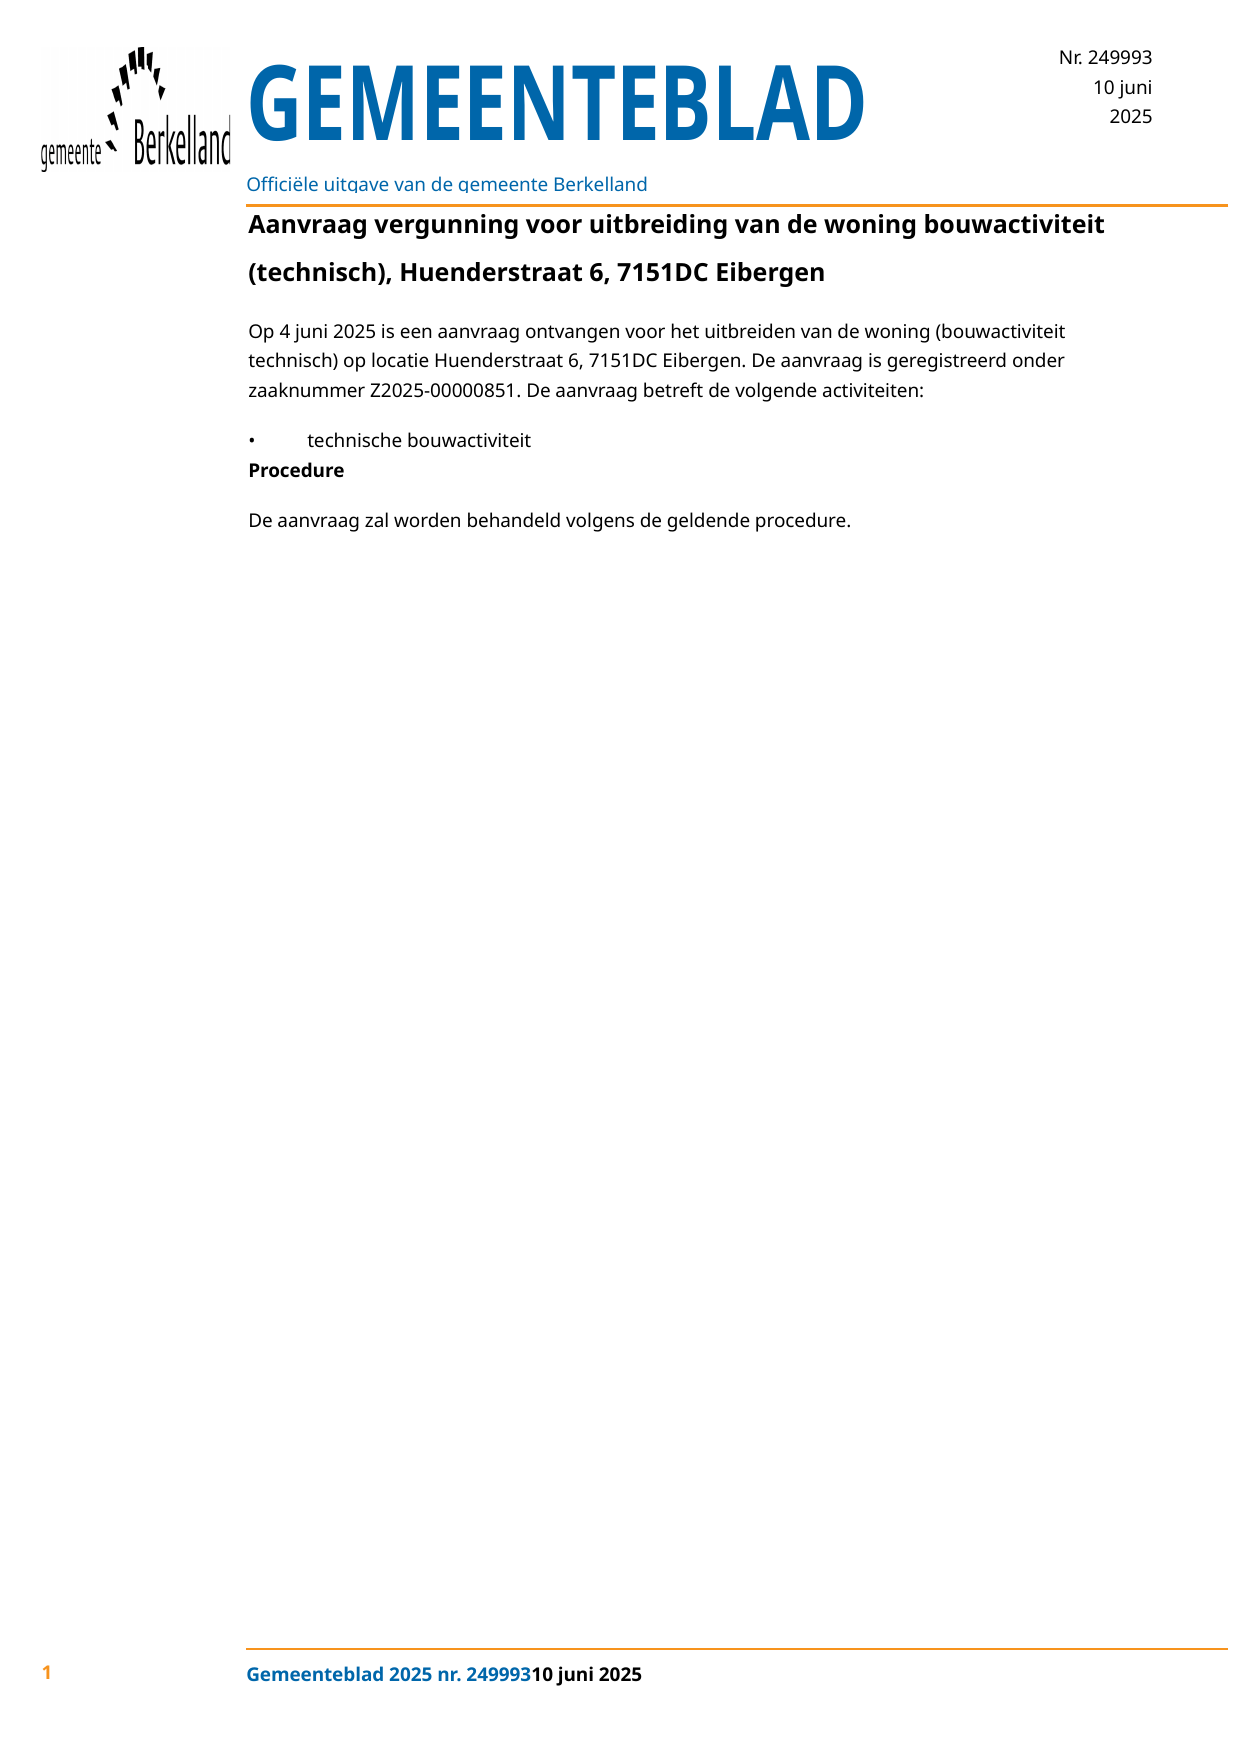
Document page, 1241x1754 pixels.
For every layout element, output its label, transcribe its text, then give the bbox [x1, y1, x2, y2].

picture [41, 47, 231, 172]
text De aanvraag zal worden behandeld volgens de geldende procedure. [248, 507, 1152, 533]
text Op 4 juni 2025 is een aanvraag ontvangen voor het uitbreiden van de woning (bouwactiviteit technisch) op locatie Huenderstraat 6, 7151DC Eibergen. De aanvraag is geregistreerd onder zaaknummer Z2025-00000851. De aanvraag betreft de volgende activiteiten: [248, 318, 1152, 403]
text Aanvraag vergunning voor uitbreiding van de woning bouwactiviteit (technisch), Huenderstraat 6, 7151DC Eibergen [248, 207, 1152, 288]
text Procedure [248, 457, 1152, 483]
list technische bouwactiviteit [248, 427, 1152, 453]
